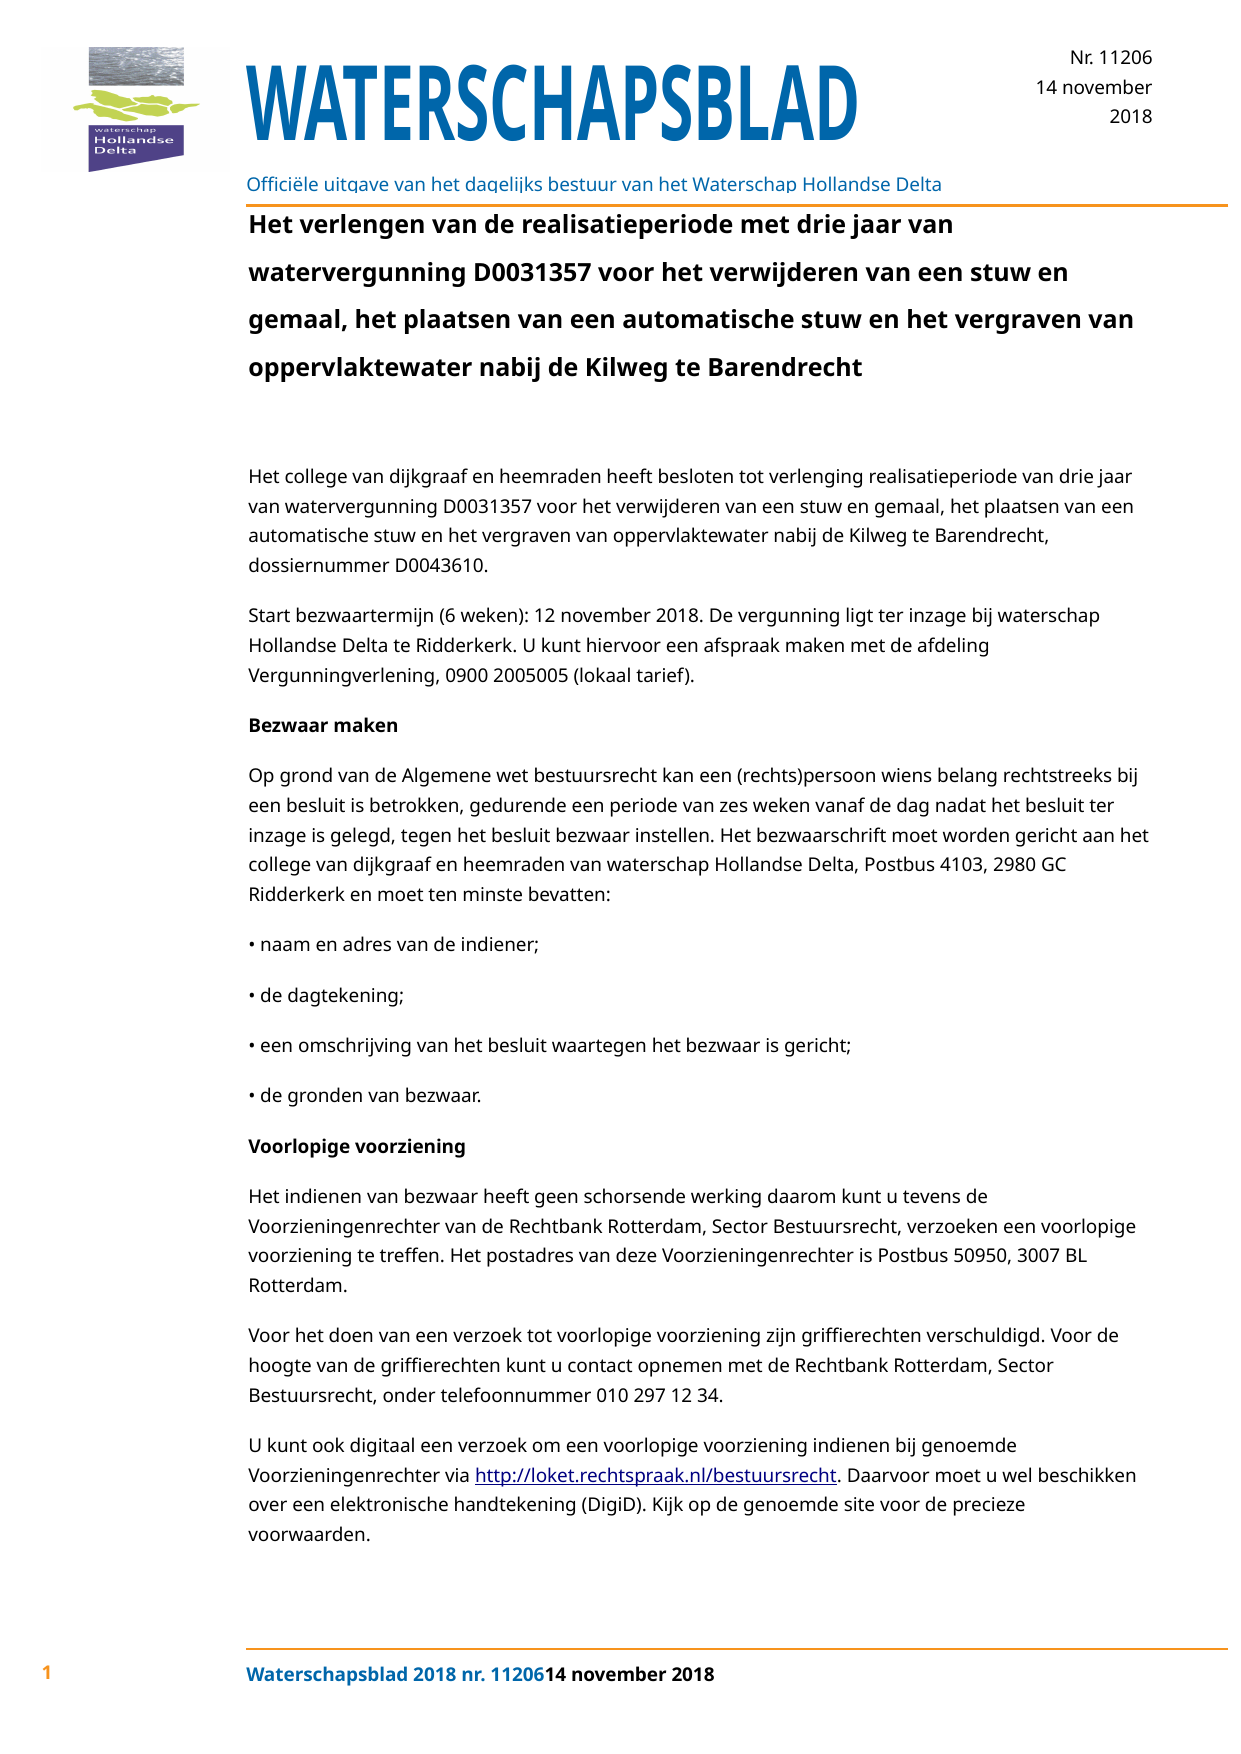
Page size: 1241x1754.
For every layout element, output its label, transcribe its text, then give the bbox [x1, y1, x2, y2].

text • naam en adres van de indiener; [248, 931, 1152, 957]
text Bezwaar maken [248, 712, 1152, 738]
text • de gronden van bezwaar. [248, 1083, 1152, 1108]
text Het verlengen van de realisatieperiode met drie jaar van watervergunning D0031357 voor het verwijderen van een stuw en gemaal, het plaatsen van een automatische stuw en het vergraven van oppervlaktewater nabij de Kilweg te Barendrecht [248, 207, 1152, 384]
text Op grond van de Algemene wet bestuursrecht kan een (rechts)persoon wiens belang rechtstreeks bij een besluit is betrokken, gedurende een periode van zes weken vanaf de dag nadat het besluit ter inzage is gelegd, tegen het besluit bezwaar instellen. Het bezwaarschrift moet worden gericht aan het college van dijkgraaf en heemraden van waterschap Hollandse Delta, Postbus 4103, 2980 GC Ridderkerk en moet ten minste bevatten: [248, 763, 1152, 907]
text Het indienen van bezwaar heeft geen schorsende werking daarom kunt u tevens de Voorzieningenrechter van de Rechtbank Rotterdam, Sector Bestuursrecht, verzoeken een voorlopige voorziening te treffen. Het postadres van deze Voorzieningenrechter is Postbus 50950, 3007 BL Rotterdam. [248, 1183, 1152, 1298]
picture [41, 47, 231, 172]
text Het college van dijkgraaf en heemraden heeft besloten tot verlenging realisatieperiode van drie jaar van watervergunning D0031357 voor het verwijderen van een stuw en gemaal, het plaatsen van een automatische stuw en het vergraven van oppervlaktewater nabij de Kilweg te Barendrecht, dossiernummer D0043610. [248, 463, 1152, 578]
text Voorlopige voorziening [248, 1133, 1152, 1159]
text • de dagtekening; [248, 982, 1152, 1008]
text Voor het doen van een verzoek tot voorlopige voorziening zijn griffierechten verschuldigd. Voor de hoogte van de griffierechten kunt u contact opnemen met de Rechtbank Rotterdam, Sector Bestuursrecht, onder telefoonnummer 010 297 12 34. [248, 1323, 1152, 1408]
text • een omschrijving van het besluit waartegen het bezwaar is gericht; [248, 1032, 1152, 1058]
text Start bezwaartermijn (6 weken): 12 november 2018. De vergunning ligt ter inzage bij waterschap Hollandse Delta te Ridderkerk. U kunt hiervoor een afspraak maken met de afdeling Vergunningverlening, 0900 2005005 (lokaal tarief). [248, 603, 1152, 688]
text U kunt ook digitaal een verzoek om een voorlopige voorziening indienen bij genoemde Voorzieningenrechter via http://loket.rechtspraak.nl/bestuursrecht. Daarvoor moet u wel beschikken over een elektronische handtekening (DigiD). Kijk op de genoemde site voor de precieze voorwaarden. [248, 1432, 1152, 1547]
